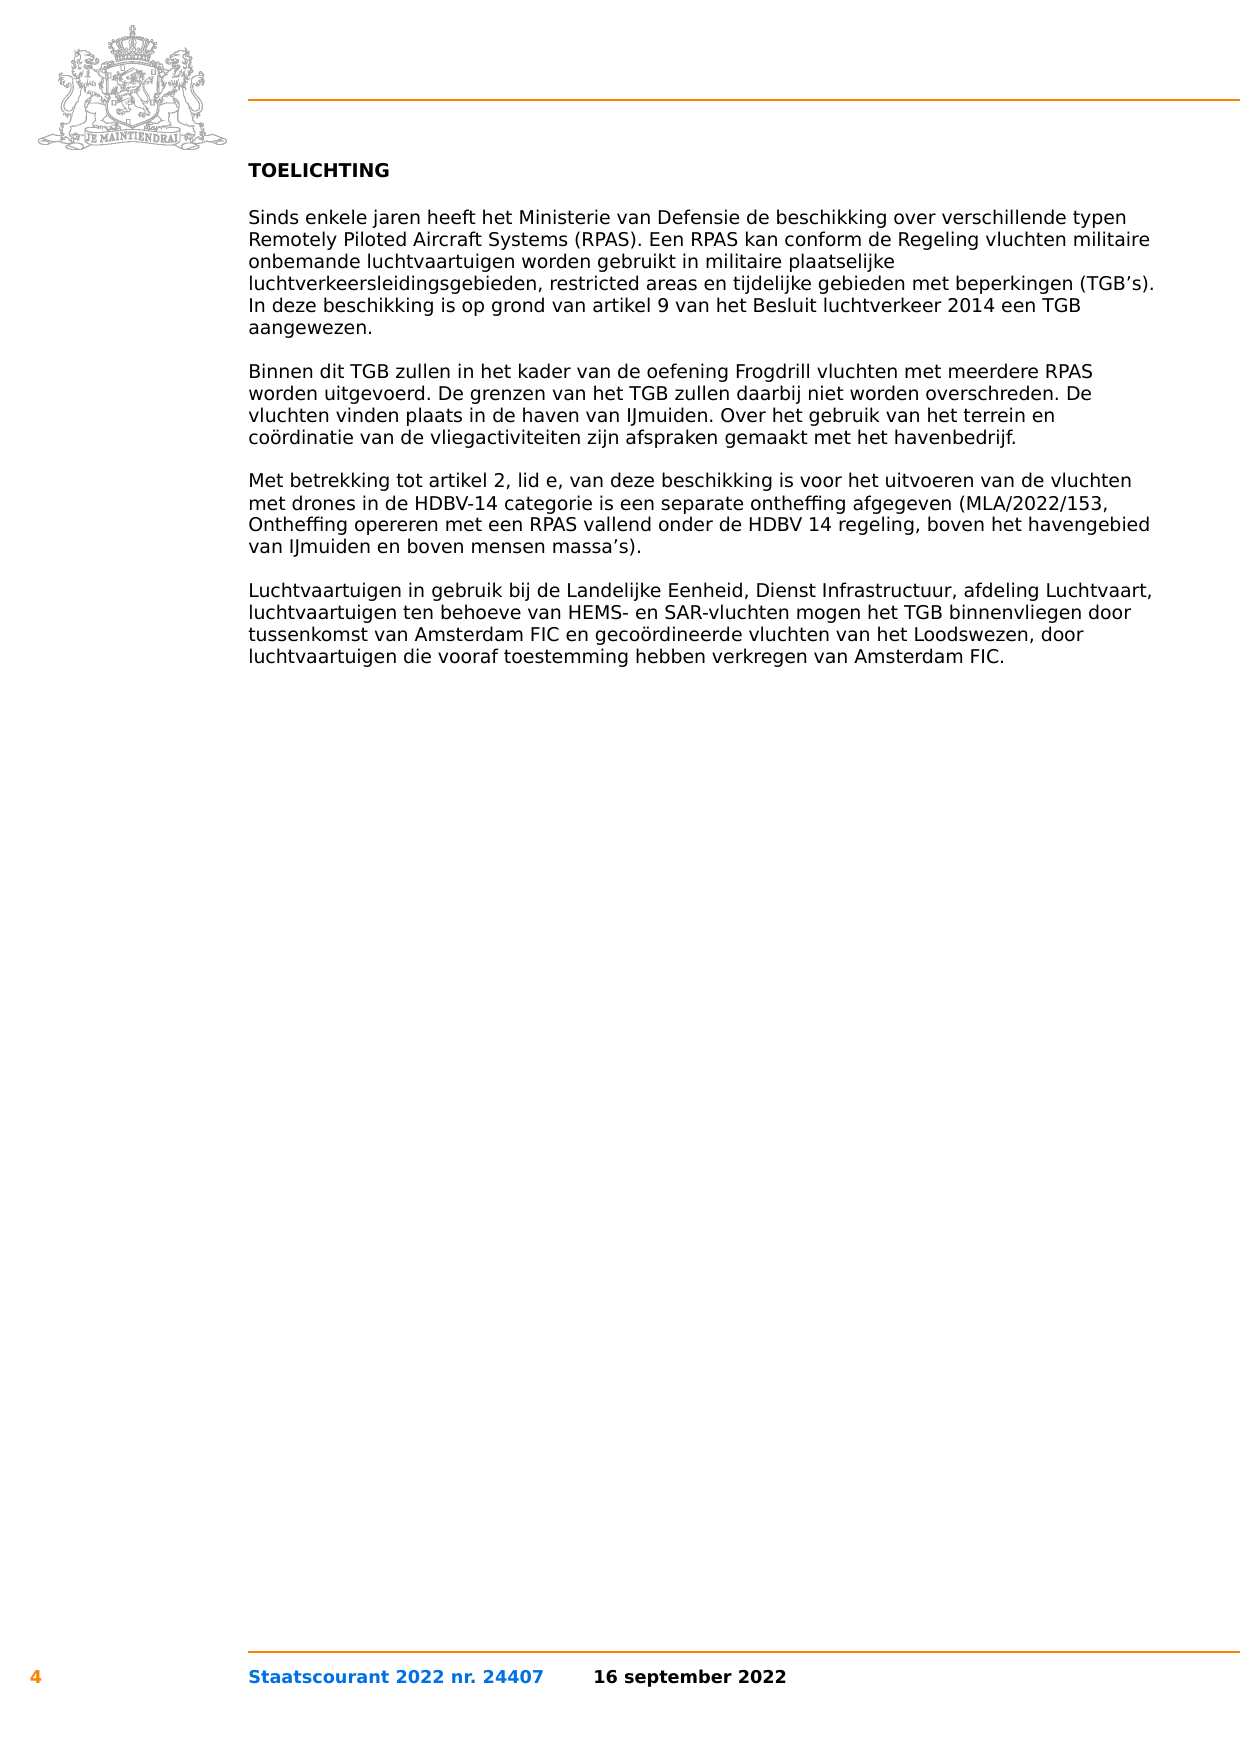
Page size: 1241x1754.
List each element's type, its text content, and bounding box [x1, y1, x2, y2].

text Luchtvaartuigen in gebruik bij de Landelijke Eenheid, Dienst Infrastructuur, afdeling Luchtvaart, luchtvaartuigen ten behoeve van HEMS- en SAR-vluchten mogen het TGB binnenvliegen door tussenkomst van Amsterdam FIC en gecoördineerde vluchten van het Loodswezen, door luchtvaartuigen die vooraf toestemming hebben verkregen van Amsterdam FIC. [248, 580, 1163, 668]
subtitle TOELICHTING [248, 160, 1163, 182]
text Met betrekking tot artikel 2, lid e, van deze beschikking is voor het uitvoeren van de vluchten met drones in de HDBV-14 categorie is een separate ontheffing afgegeven (MLA/2022/153, Ontheffing opereren met een RPAS vallend onder de HDBV 14 regeling, boven het havengebied van IJmuiden en boven mensen massa’s). [248, 470, 1163, 558]
text Binnen dit TGB zullen in het kader van de oefening Frogdrill vluchten met meerdere RPAS worden uitgevoerd. De grenzen van het TGB zullen daarbij niet worden overschreden. De vluchten vinden plaats in de haven van IJmuiden. Over het gebruik van het terrein en coördinatie van de vliegactiviteiten zijn afspraken gemaakt met het havenbedrijf. [248, 361, 1163, 448]
picture [38, 25, 227, 150]
text Sinds enkele jaren heeft het Ministerie van Defensie de beschikking over verschillende typen Remotely Piloted Aircraft Systems (RPAS). Een RPAS kan conform de Regeling vluchten militaire onbemande luchtvaartuigen worden gebruikt in militaire plaatselijke luchtverkeersleidingsgebieden, restricted areas en tijdelijke gebieden met beperkingen (TGB’s). In deze beschikking is op grond van artikel 9 van het Besluit luchtverkeer 2014 een TGB aangewezen. [248, 207, 1163, 339]
